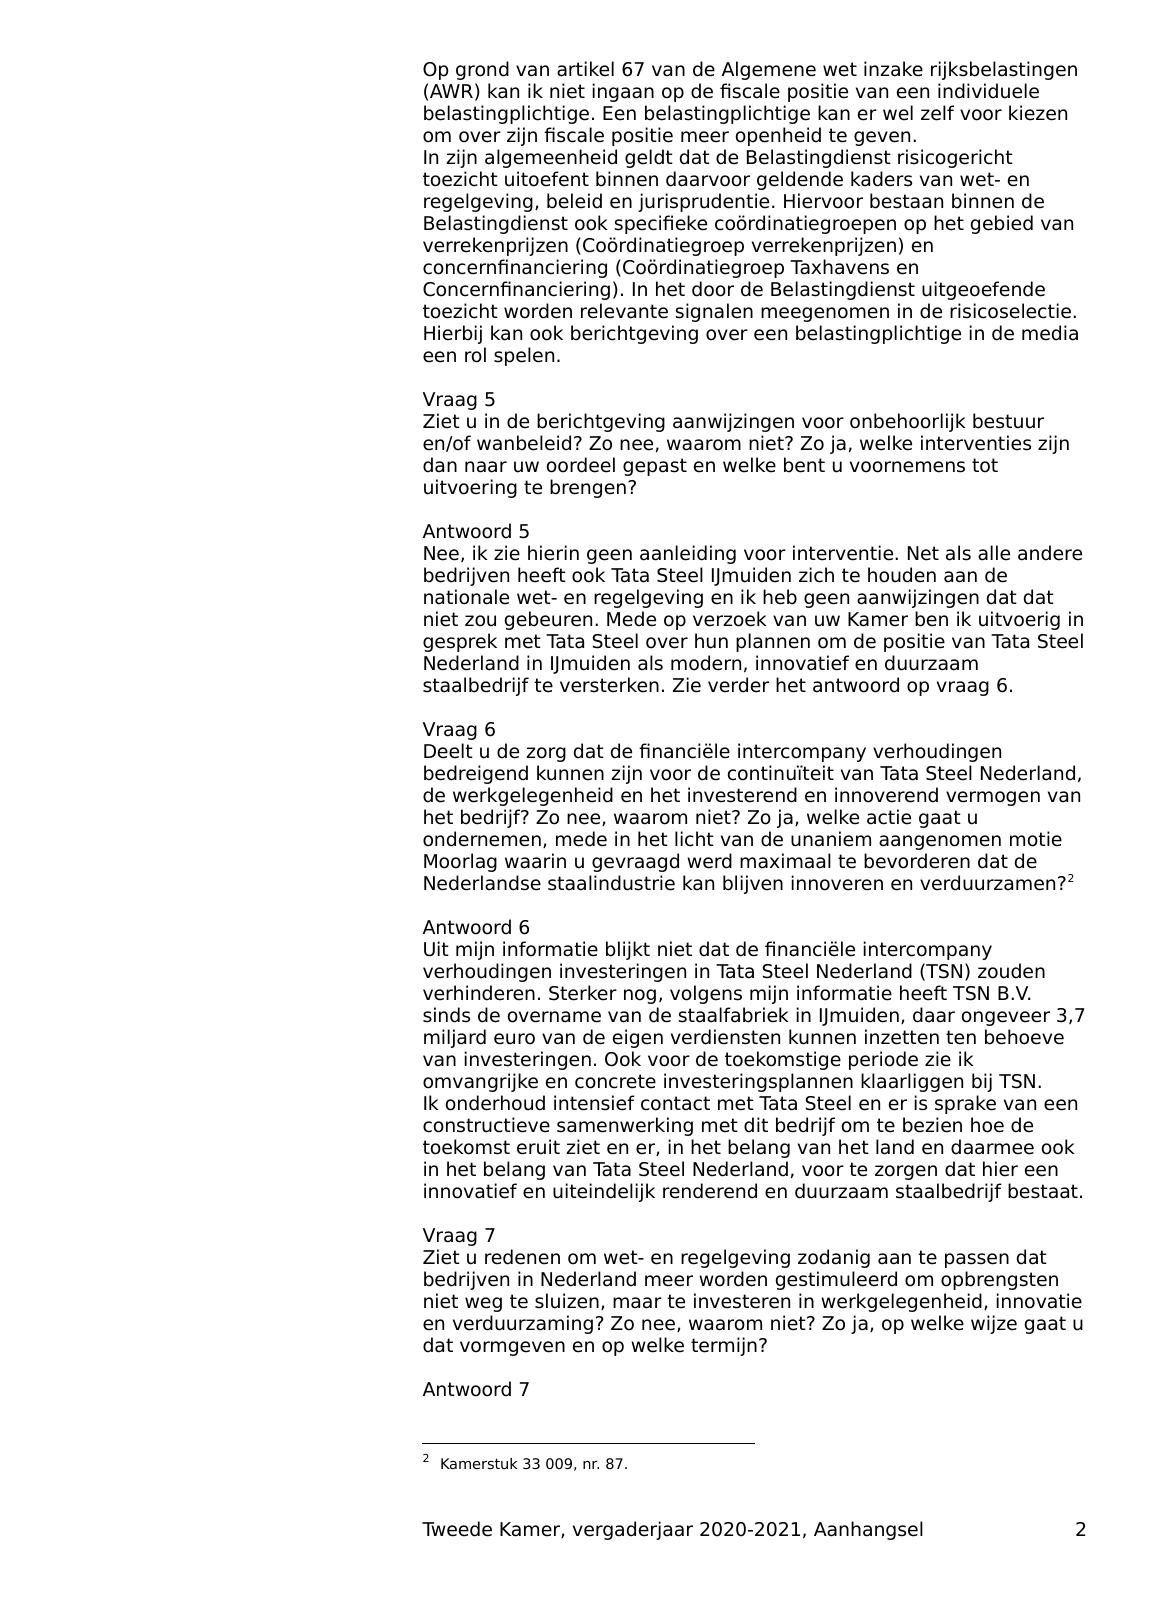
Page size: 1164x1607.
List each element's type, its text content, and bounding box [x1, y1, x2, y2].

text Deelt u de zorg dat de financiële intercompany verhoudingen bedreigend kunnen zijn voor de continuïteit van Tata Steel Nederland, de werkgelegenheid en het investerend en innoverend vermogen van het bedrijf? Zo nee, waarom niet? Zo ja, welke actie gaat u ondernemen, mede in het licht van de unaniem aangenomen motie Moorlag waarin u gevraagd werd maximaal te bevorderen dat de Nederlandse staalindustrie kan blijven innoveren en verduurzamen? [422, 741, 1087, 895]
text Uit mijn informatie blijkt niet dat de financiële intercompany verhoudingen investeringen in Tata Steel Nederland (TSN) zouden verhinderen. Sterker nog, volgens mijn informatie heeft TSN B.V. sinds de overname van de staalfabriek in IJmuiden, daar ongeveer 3,7 miljard euro van de eigen verdiensten kunnen inzetten ten behoeve van investeringen. Ook voor de toekomstige periode zie ik omvangrijke en concrete investeringsplannen klaarliggen bij TSN. [422, 939, 1087, 1093]
text Vraag 6 [422, 719, 1087, 741]
text In zijn algemeenheid geldt dat de Belastingdienst risicogericht toezicht uitoefent binnen daarvoor geldende kaders van wet- en regelgeving, beleid en jurisprudentie. Hiervoor bestaan binnen de Belastingdienst ook specifieke coördinatiegroepen op het gebied van verrekenprijzen (Coördinatiegroep verrekenprijzen) en concernfinanciering (Coördinatiegroep Taxhavens en Concernfinanciering). In het door de Belastingdienst uitgeoefende toezicht worden relevante signalen meegenomen in de risicoselectie. Hierbij kan ook berichtgeving over een belastingplichtige in de media een rol spelen. [422, 147, 1087, 367]
text Ik onderhoud intensief contact met Tata Steel en er is sprake van een constructieve samenwerking met dit bedrijf om te bezien hoe de toekomst eruit ziet en er, in het belang van het land en daarmee ook in het belang van Tata Steel Nederland, voor te zorgen dat hier een innovatief en uiteindelijk renderend en duurzaam staalbedrijf bestaat. [422, 1093, 1087, 1203]
text Antwoord 6 [422, 917, 1087, 939]
text Kamerstuk 33 009, nr. 87. [422, 1452, 1087, 1474]
text Vraag 7 [422, 1225, 1087, 1247]
text Vraag 5 [422, 389, 1087, 411]
text Nee, ik zie hierin geen aanleiding voor interventie. Net als alle andere bedrijven heeft ook Tata Steel IJmuiden zich te houden aan de nationale wet- en regelgeving en ik heb geen aanwijzingen dat dat niet zou gebeuren. Mede op verzoek van uw Kamer ben ik uitvoerig in gesprek met Tata Steel over hun plannen om de positie van Tata Steel Nederland in IJmuiden als modern, innovatief en duurzaam staalbedrijf te versterken. Zie verder het antwoord op vraag 6. [422, 543, 1087, 697]
text Ziet u redenen om wet- en regelgeving zodanig aan te passen dat bedrijven in Nederland meer worden gestimuleerd om opbrengsten niet weg te sluizen, maar te investeren in werkgelegenheid, innovatie en verduurzaming? Zo nee, waarom niet? Zo ja, op welke wijze gaat u dat vormgeven en op welke termijn? [422, 1247, 1087, 1357]
text Op grond van artikel 67 van de Algemene wet inzake rijksbelastingen (AWR) kan ik niet ingaan op de fiscale positie van een individuele belastingplichtige. Een belastingplichtige kan er wel zelf voor kiezen om over zijn fiscale positie meer openheid te geven. [422, 59, 1087, 147]
text Antwoord 7 [422, 1379, 1087, 1401]
text Ziet u in de berichtgeving aanwijzingen voor onbehoorlijk bestuur en/of wanbeleid? Zo nee, waarom niet? Zo ja, welke interventies zijn dan naar uw oordeel gepast en welke bent u voornemens tot uitvoering te brengen? [422, 411, 1087, 499]
text Antwoord 5 [422, 521, 1087, 543]
